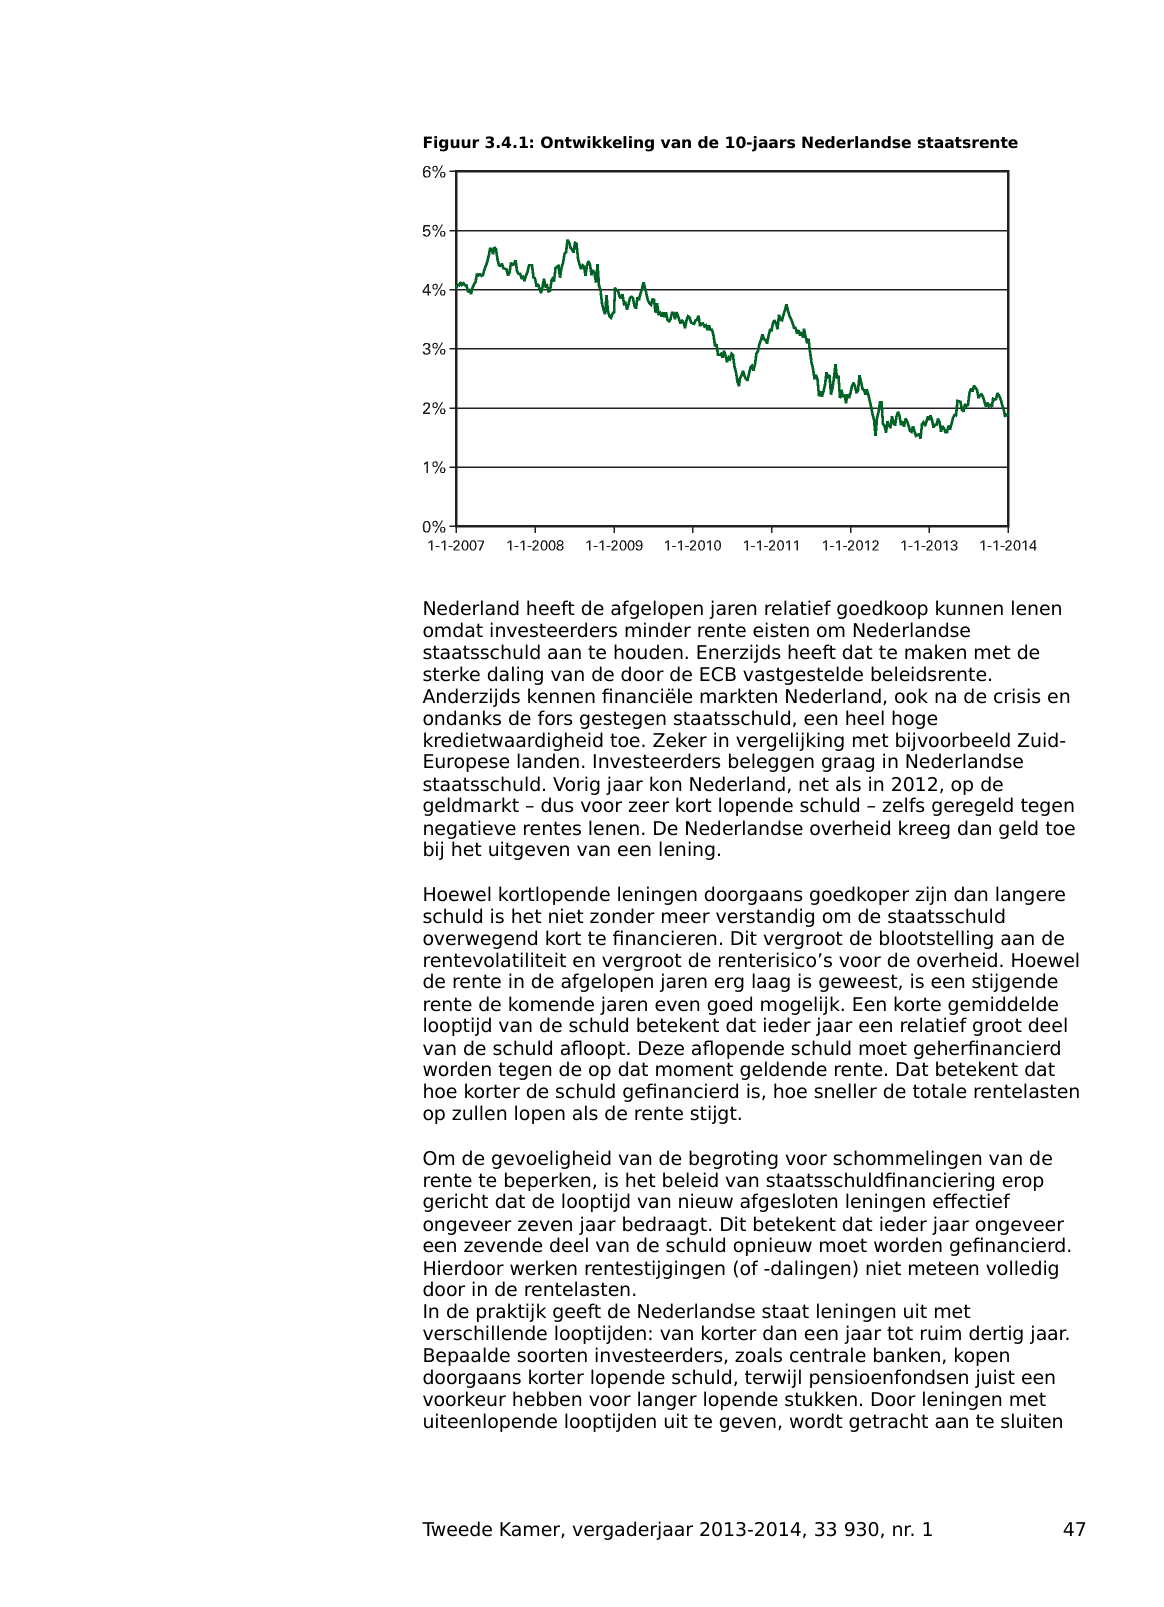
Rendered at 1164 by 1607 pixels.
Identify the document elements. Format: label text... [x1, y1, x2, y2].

text Om de gevoeligheid van de begroting voor schommelingen van de rente te beperken, is het beleid van staatsschuldfinanciering erop gericht dat de looptijd van nieuw afgesloten leningen effectief ongeveer zeven jaar bedraagt. Dit betekent dat ieder jaar ongeveer een zevende deel van de schuld opnieuw moet worden gefinancierd. Hierdoor werken rentestijgingen (of -dalingen) niet meteen volledig door in de rentelasten. [422, 1147, 1087, 1301]
text Hoewel kortlopende leningen doorgaans goedkoper zijn dan langere schuld is het niet zonder meer verstandig om de staatsschuld overwegend kort te financieren. Dit vergroot de blootstelling aan de rentevolatiliteit en vergroot de renterisico’s voor de overheid. Hoewel de rente in de afgelopen jaren erg laag is geweest, is een stijgende rente de komende jaren even goed mogelijk. Een korte gemiddelde looptijd van de schuld betekent dat ieder jaar een relatief groot deel van de schuld afloopt. Deze aflopende schuld moet geherfinancierd worden tegen de op dat moment geldende rente. Dat betekent dat hoe korter de schuld gefinancierd is, hoe sneller de totale rentelasten op zullen lopen als de rente stijgt. [422, 883, 1087, 1125]
text In de praktijk geeft de Nederlandse staat leningen uit met verschillende looptijden: van korter dan een jaar tot ruim dertig jaar. Bepaalde soorten investeerders, zoals centrale banken, kopen doorgaans korter lopende schuld, terwijl pensioenfondsen juist een voorkeur hebben voor langer lopende stukken. Door leningen met uiteenlopende looptijden uit te geven, wordt getracht aan te sluiten [422, 1301, 1087, 1433]
text Figuur 3.4.1: Ontwikkeling van de 10-jaars Nederlandse staatsrente [422, 134, 1036, 152]
text Nederland heeft de afgelopen jaren relatief goedkoop kunnen lenen omdat investeerders minder rente eisten om Nederlandse staatsschuld aan te houden. Enerzijds heeft dat te maken met de sterke daling van de door de ECB vastgestelde beleidsrente. Anderzijds kennen financiële markten Nederland, ook na de crisis en ondanks de fors gestegen staatsschuld, een heel hoge kredietwaardigheid toe. Zeker in vergelijking met bijvoorbeeld Zuid-Europese landen. Investeerders beleggen graag in Nederlandse staatsschuld. Vorig jaar kon Nederland, net als in 2012, op de geldmarkt – dus voor zeer kort lopende schuld – zelfs geregeld tegen negatieve rentes lenen. De Nederlandse overheid kreeg dan geld toe bij het uitgeven van een lening. [422, 598, 1087, 861]
picture [422, 163, 1037, 554]
